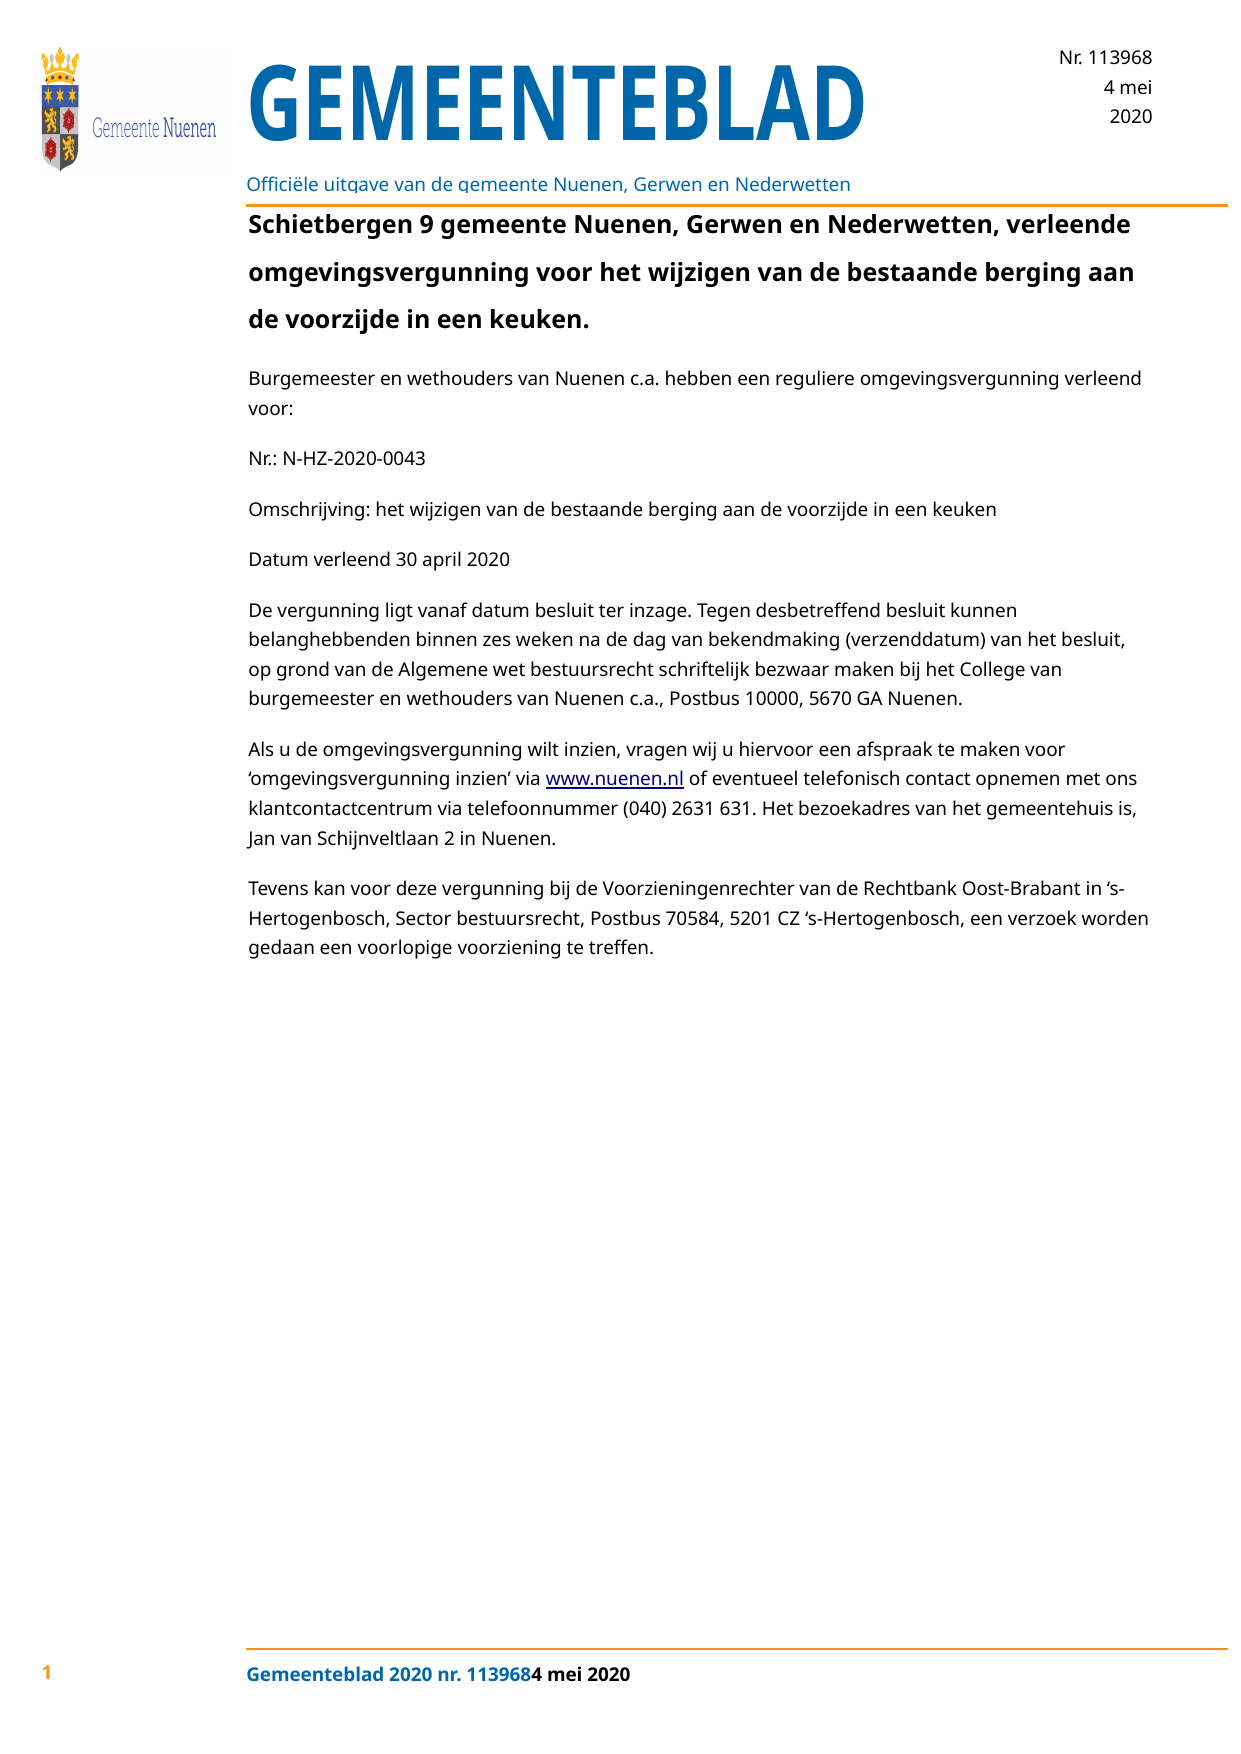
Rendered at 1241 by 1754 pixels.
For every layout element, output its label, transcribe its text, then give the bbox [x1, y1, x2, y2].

text Nr.: N-HZ-2020-0043 [248, 446, 1152, 471]
text Als u de omgevingsvergunning wilt inzien, vragen wij u hiervoor een afspraak te maken voor ‘omgevingsvergunning inzien’ via www.nuenen.nl of eventueel telefonisch contact opnemen met ons klantcontactcentrum via telefoonnummer (040) 2631 631. Het bezoekadres van het gemeentehuis is, Jan van Schijnveltlaan 2 in Nuenen. [248, 736, 1152, 850]
picture [41, 47, 231, 172]
text Datum verleend 30 april 2020 [248, 546, 1152, 572]
text Omschrijving: het wijzigen van de bestaande berging aan de voorzijde in een keuken [248, 496, 1152, 522]
text De vergunning ligt vanaf datum besluit ter inzage. Tegen desbetreffend besluit kunnen belanghebbenden binnen zes weken na de dag van bekendmaking (verzenddatum) van het besluit, op grond van de Algemene wet bestuursrecht schriftelijk bezwaar maken bij het College van burgemeester en wethouders van Nuenen c.a., Postbus 10000, 5670 GA Nuenen. [248, 597, 1152, 711]
text Burgemeester en wethouders van Nuenen c.a. hebben een reguliere omgevingsvergunning verleend voor: [248, 366, 1152, 421]
text Tevens kan voor deze vergunning bij de Voorzieningenrechter van de Rechtbank Oost-Brabant in ‘s-Hertogenbosch, Sector bestuursrecht, Postbus 70584, 5201 CZ ‘s-Hertogenbosch, een verzoek worden gedaan een voorlopige voorziening te treffen. [248, 875, 1152, 960]
text Schietbergen 9 gemeente Nuenen, Gerwen en Nederwetten, verleende omgevingsvergunning voor het wijzigen van de bestaande berging aan de voorzijde in een keuken. [248, 207, 1152, 336]
